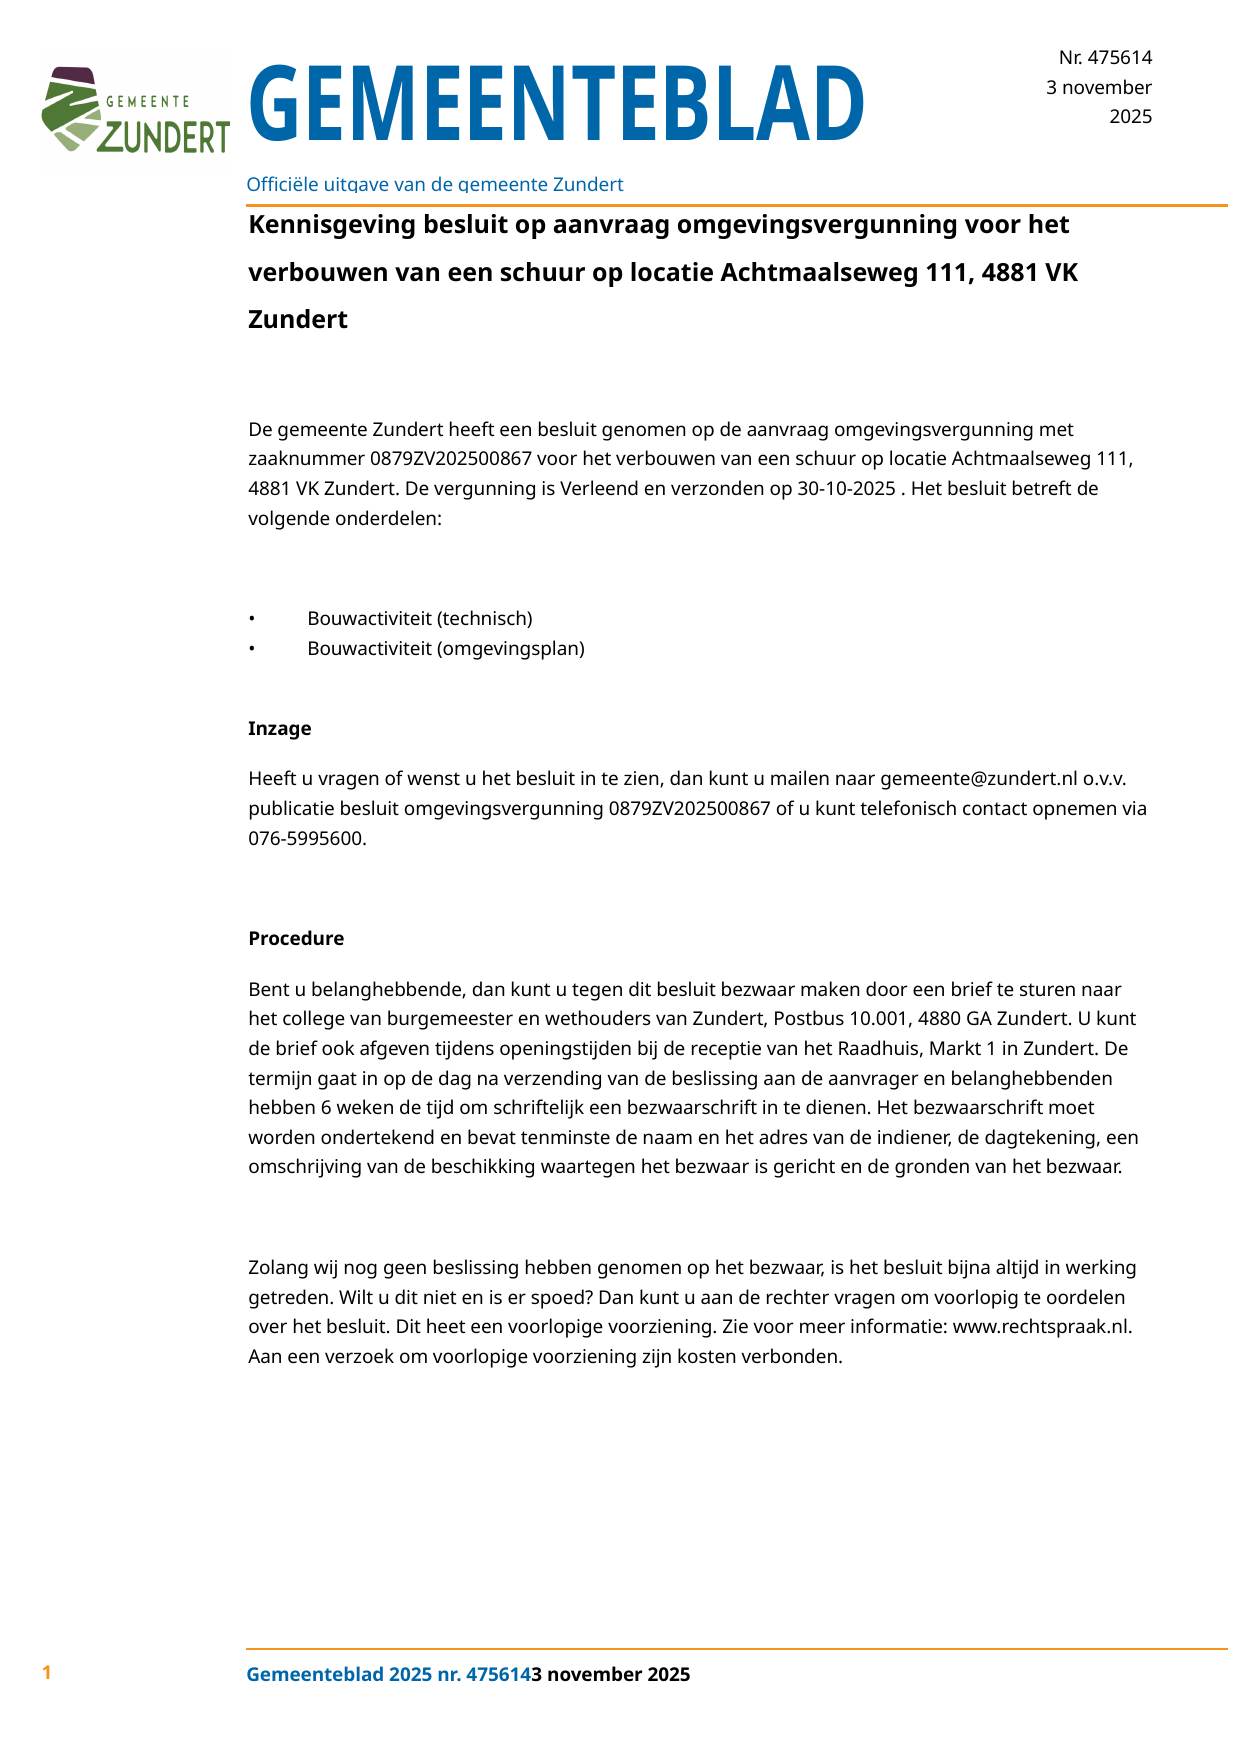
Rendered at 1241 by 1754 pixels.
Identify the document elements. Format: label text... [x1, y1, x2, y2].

text Zolang wij nog geen beslissing hebben genomen op het bezwaar, is het besluit bijna altijd in werking getreden. Wilt u dit niet en is er spoed? Dan kunt u aan de rechter vragen om voorlopig te oordelen over het besluit. Dit heet een voorlopige voorziening. Zie voor meer informatie: www.rechtspraak.nl. Aan een verzoek om voorlopige voorziening zijn kosten verbonden. [248, 1254, 1152, 1369]
text Kennisgeving besluit op aanvraag omgevingsvergunning voor het verbouwen van een schuur op locatie Achtmaalseweg 111, 4881 VK Zundert [248, 207, 1152, 336]
text Procedure [248, 926, 1152, 951]
list Bouwactiviteit (technisch) [248, 606, 1152, 631]
text Bent u belanghebbende, dan kunt u tegen dit besluit bezwaar maken door een brief te sturen naar het college van burgemeester en wethouders van Zundert, Postbus 10.001, 4880 GA Zundert. U kunt de brief ook afgeven tijdens openingstijden bij de receptie van het Raadhuis, Markt 1 in Zundert. De termijn gaat in op de dag na verzending van de beslissing aan de aanvrager en belanghebbenden hebben 6 weken de tijd om schriftelijk een bezwaarschrift in te dienen. Het bezwaarschrift moet worden ondertekend en bevat tenminste de naam en het adres van de indiener, de dagtekening, een omschrijving van de beschikking waartegen het bezwaar is gericht en de gronden van het bezwaar. [248, 976, 1152, 1179]
text De gemeente Zundert heeft een besluit genomen op de aanvraag omgevingsvergunning met zaaknummer 0879ZV202500867 voor het verbouwen van een schuur op locatie Achtmaalseweg 111, 4881 VK Zundert. De vergunning is Verleend en verzonden op 30-10-2025 . Het besluit betreft de volgende onderdelen: [248, 416, 1152, 530]
text Heeft u vragen of wenst u het besluit in te zien, dan kunt u mailen naar gemeente@zundert.nl o.v.v. publicatie besluit omgevingsvergunning 0879ZV202500867 of u kunt telefonisch contact opnemen via 076-5995600. [248, 766, 1152, 850]
text Inzage [248, 715, 1152, 741]
list Bouwactiviteit (omgevingsplan) [248, 635, 1152, 661]
picture [41, 47, 231, 172]
